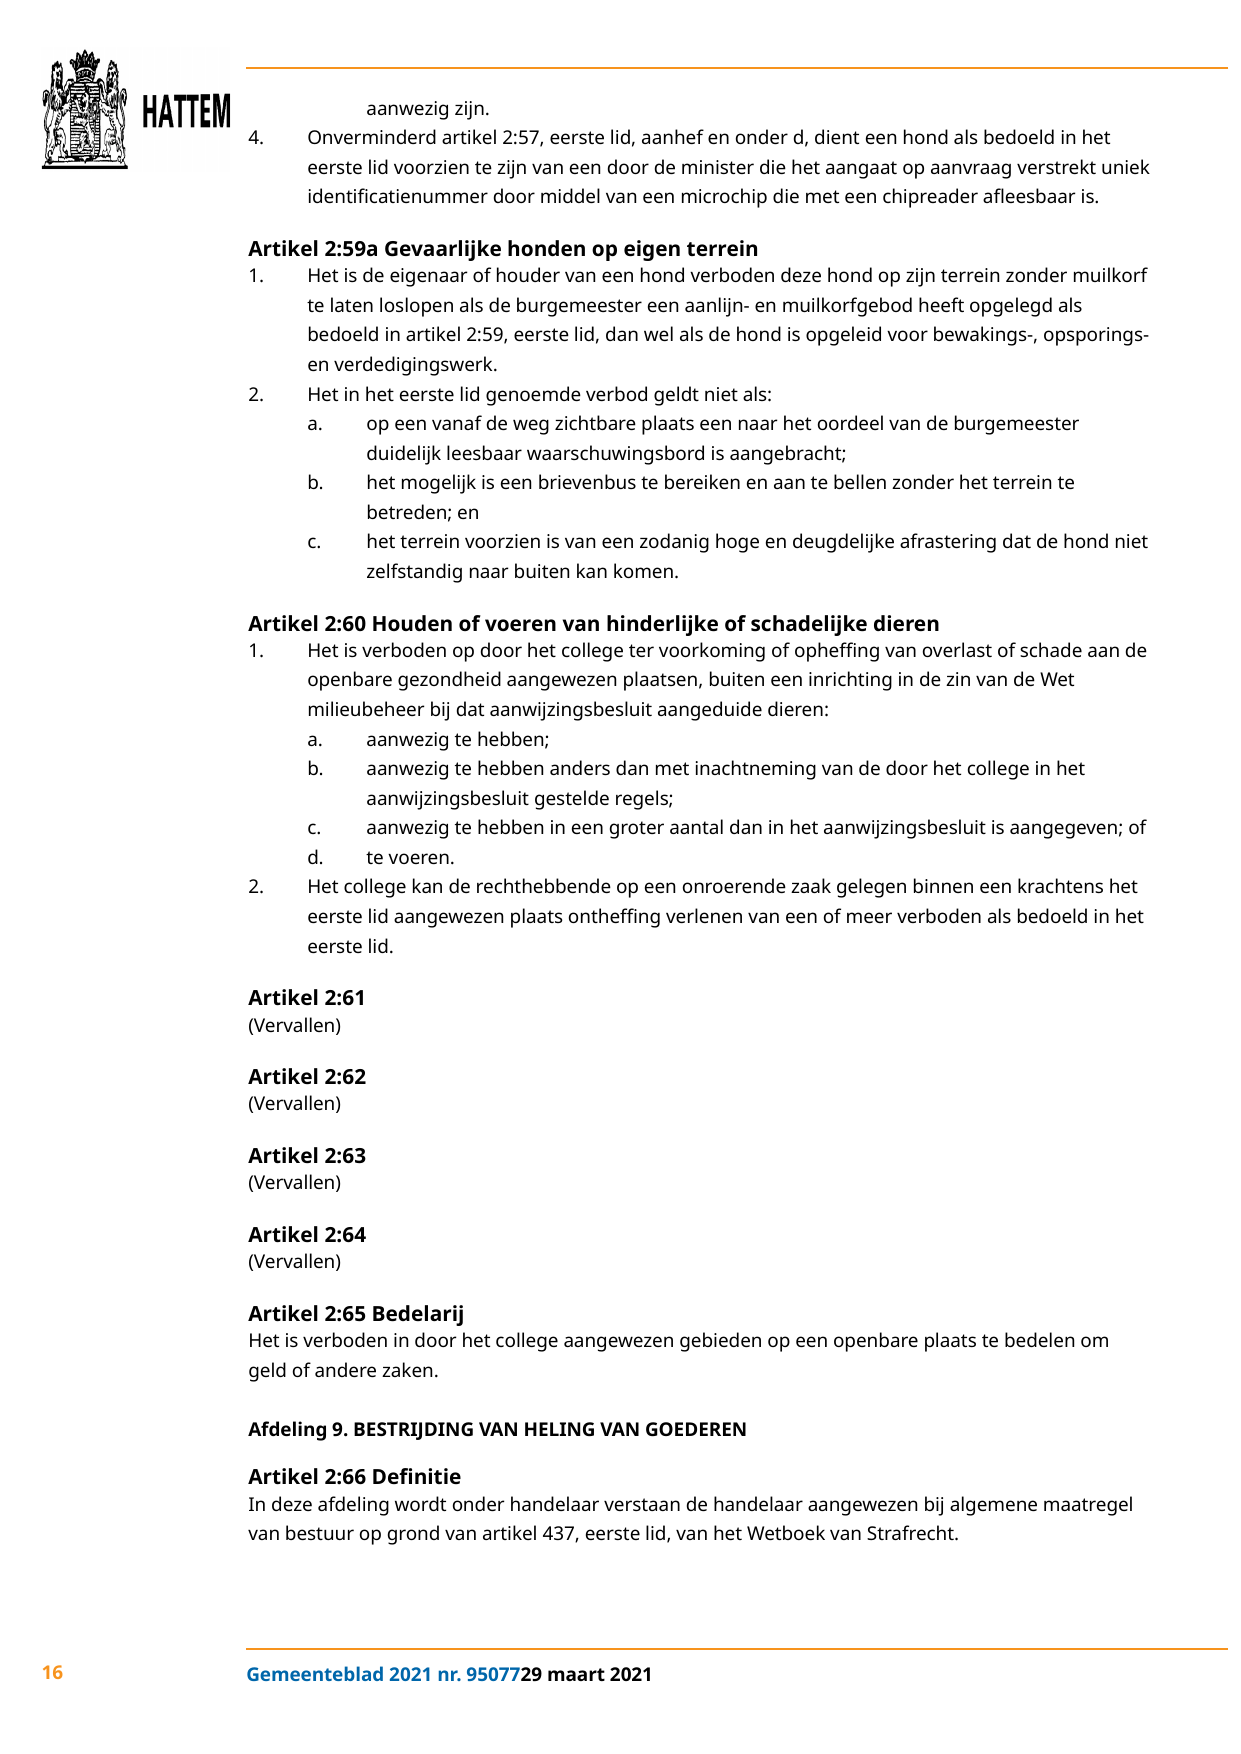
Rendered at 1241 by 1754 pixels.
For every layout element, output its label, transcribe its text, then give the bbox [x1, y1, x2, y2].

list Het is de eigenaar of houder van een hond verboden deze hond op zijn terrein zonder muilkorf te laten loslopen als de burgemeester een aanlijn- en muilkorfgebod heeft opgelegd als bedoeld in artikel 2:59, eerste lid, dan wel als de hond is opgeleid voor bewakings-, opsporings- en verdedigingswerk. [248, 262, 1152, 377]
list te voeren. [307, 844, 1152, 870]
text In deze afdeling wordt onder handelaar verstaan de handelaar aangewezen bij algemene maatregel van bestuur op grond van artikel 437, eerste lid, van het Wetboek van Strafrecht. [248, 1491, 1152, 1546]
text (Vervallen) [248, 1091, 1152, 1116]
text (Vervallen) [248, 1248, 1152, 1274]
list aanwezig te hebben in een groter aantal dan in het aanwijzingsbesluit is aangegeven; of [307, 814, 1152, 840]
list Het in het eerste lid genoemde verbod geldt niet als: [248, 381, 1152, 406]
text (Vervallen) [248, 1169, 1152, 1195]
list aanwezig te hebben anders dan met inachtneming van de door het college in het aanwijzingsbesluit gestelde regels; [307, 755, 1152, 811]
list Het is verboden op door het college ter voorkoming of opheffing van overlast of schade aan de openbare gezondheid aangewezen plaatsen, buiten een inrichting in de zin van de Wet milieubeheer bij dat aanwijzingsbesluit aangeduide dieren: [248, 637, 1152, 722]
text Afdeling 9. BESTRIJDING VAN HELING VAN GOEDEREN [248, 1416, 1152, 1442]
list Het college kan de rechthebbende op een onroerende zaak gelegen binnen een krachtens het eerste lid aangewezen plaats ontheffing verlenen van een of meer verboden als bedoeld in het eerste lid. [248, 874, 1152, 959]
text Artikel 2:63 [248, 1141, 1152, 1169]
picture [41, 47, 231, 172]
text Artikel 2:60 Houden of voeren van hinderlijke of schadelijke dieren [248, 609, 1152, 637]
text Artikel 2:66 Definitie [248, 1462, 1152, 1491]
text Artikel 2:62 [248, 1062, 1152, 1091]
list op een vanaf de weg zichtbare plaats een naar het oordeel van de burgemeester duidelijk leesbaar waarschuwingsbord is aangebracht; [307, 410, 1152, 466]
text Artikel 2:61 [248, 983, 1152, 1012]
text Artikel 2:64 [248, 1220, 1152, 1248]
text (Vervallen) [248, 1012, 1152, 1037]
text Artikel 2:59a Gevaarlijke honden op eigen terrein [248, 234, 1152, 262]
text Het is verboden in door het college aangewezen gebieden op een openbare plaats te bedelen om geld of andere zaken. [248, 1327, 1152, 1382]
text Artikel 2:65 Bedelarij [248, 1299, 1152, 1327]
list aanwezig zijn. [307, 95, 1152, 121]
list het terrein voorzien is van een zodanig hoge en deugdelijke afrastering dat de hond niet zelfstandig naar buiten kan komen. [307, 529, 1152, 584]
list het mogelijk is een brievenbus te bereiken en aan te bellen zonder het terrein te betreden; en [307, 469, 1152, 525]
list Onverminderd artikel 2:57, eerste lid, aanhef en onder d, dient een hond als bedoeld in het eerste lid voorzien te zijn van een door de minister die het aangaat op aanvraag verstrekt uniek identificatienummer door middel van een microchip die met een chipreader afleesbaar is. [248, 124, 1152, 209]
list aanwezig te hebben; [307, 726, 1152, 752]
